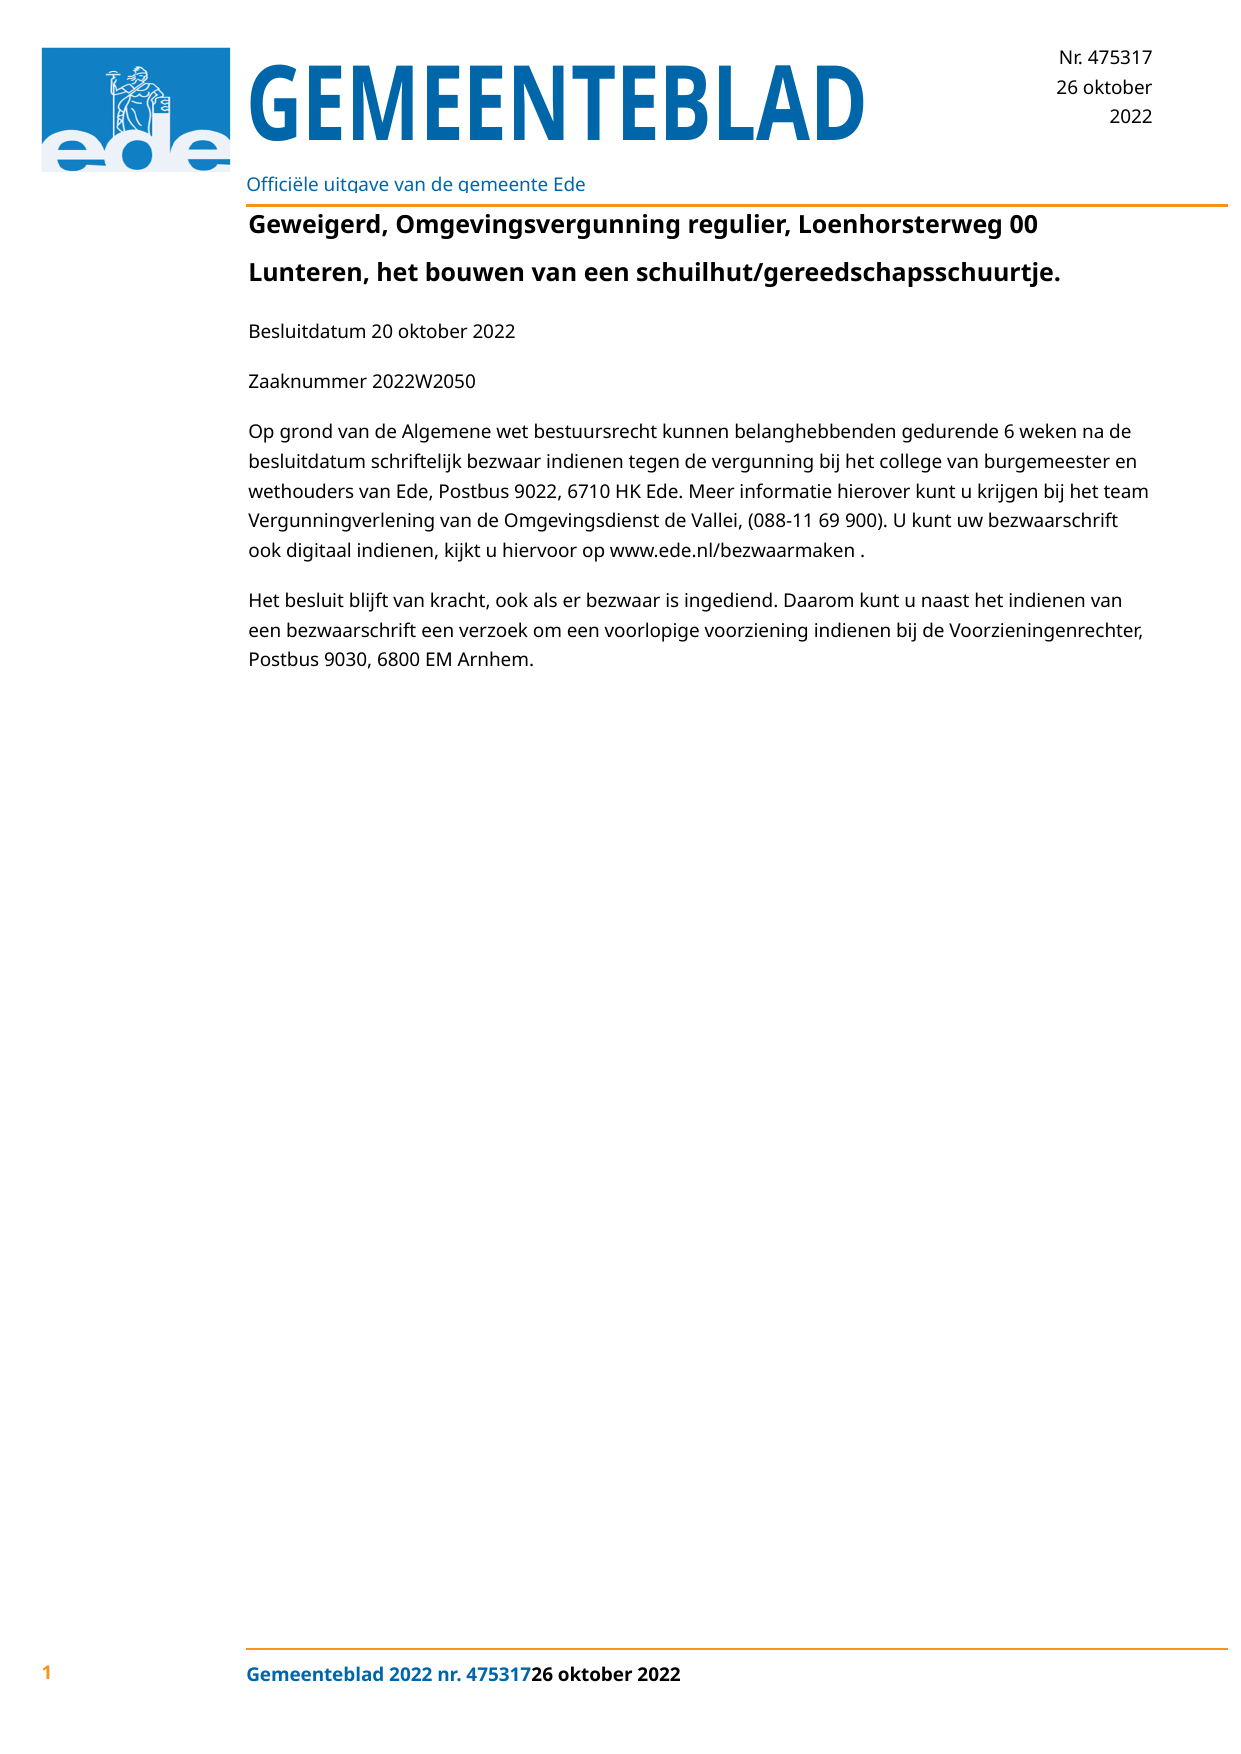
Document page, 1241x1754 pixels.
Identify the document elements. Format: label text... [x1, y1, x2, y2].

text Zaaknummer 2022W2050 [248, 368, 1152, 394]
picture [41, 47, 231, 172]
text Besluitdatum 20 oktober 2022 [248, 318, 1152, 344]
text Op grond van de Algemene wet bestuursrecht kunnen belanghebbenden gedurende 6 weken na de besluitdatum schriftelijk bezwaar indienen tegen de vergunning bij het college van burgemeester en wethouders van Ede, Postbus 9022, 6710 HK Ede. Meer informatie hierover kunt u krijgen bij het team Vergunningverlening van de Omgevingsdienst de Vallei, (088-11 69 900). U kunt uw bezwaarschrift ook digitaal indienen, kijkt u hiervoor op www.ede.nl/bezwaarmaken . [248, 419, 1152, 563]
text Geweigerd, Omgevingsvergunning regulier, Loenhorsterweg 00 Lunteren, het bouwen van een schuilhut/gereedschapsschuurtje. [248, 207, 1152, 288]
text Het besluit blijft van kracht, ook als er bezwaar is ingediend. Daarom kunt u naast het indienen van een bezwaarschrift een verzoek om een voorlopige voorziening indienen bij de Voorzieningenrechter, Postbus 9030, 6800 EM Arnhem. [248, 587, 1152, 672]
